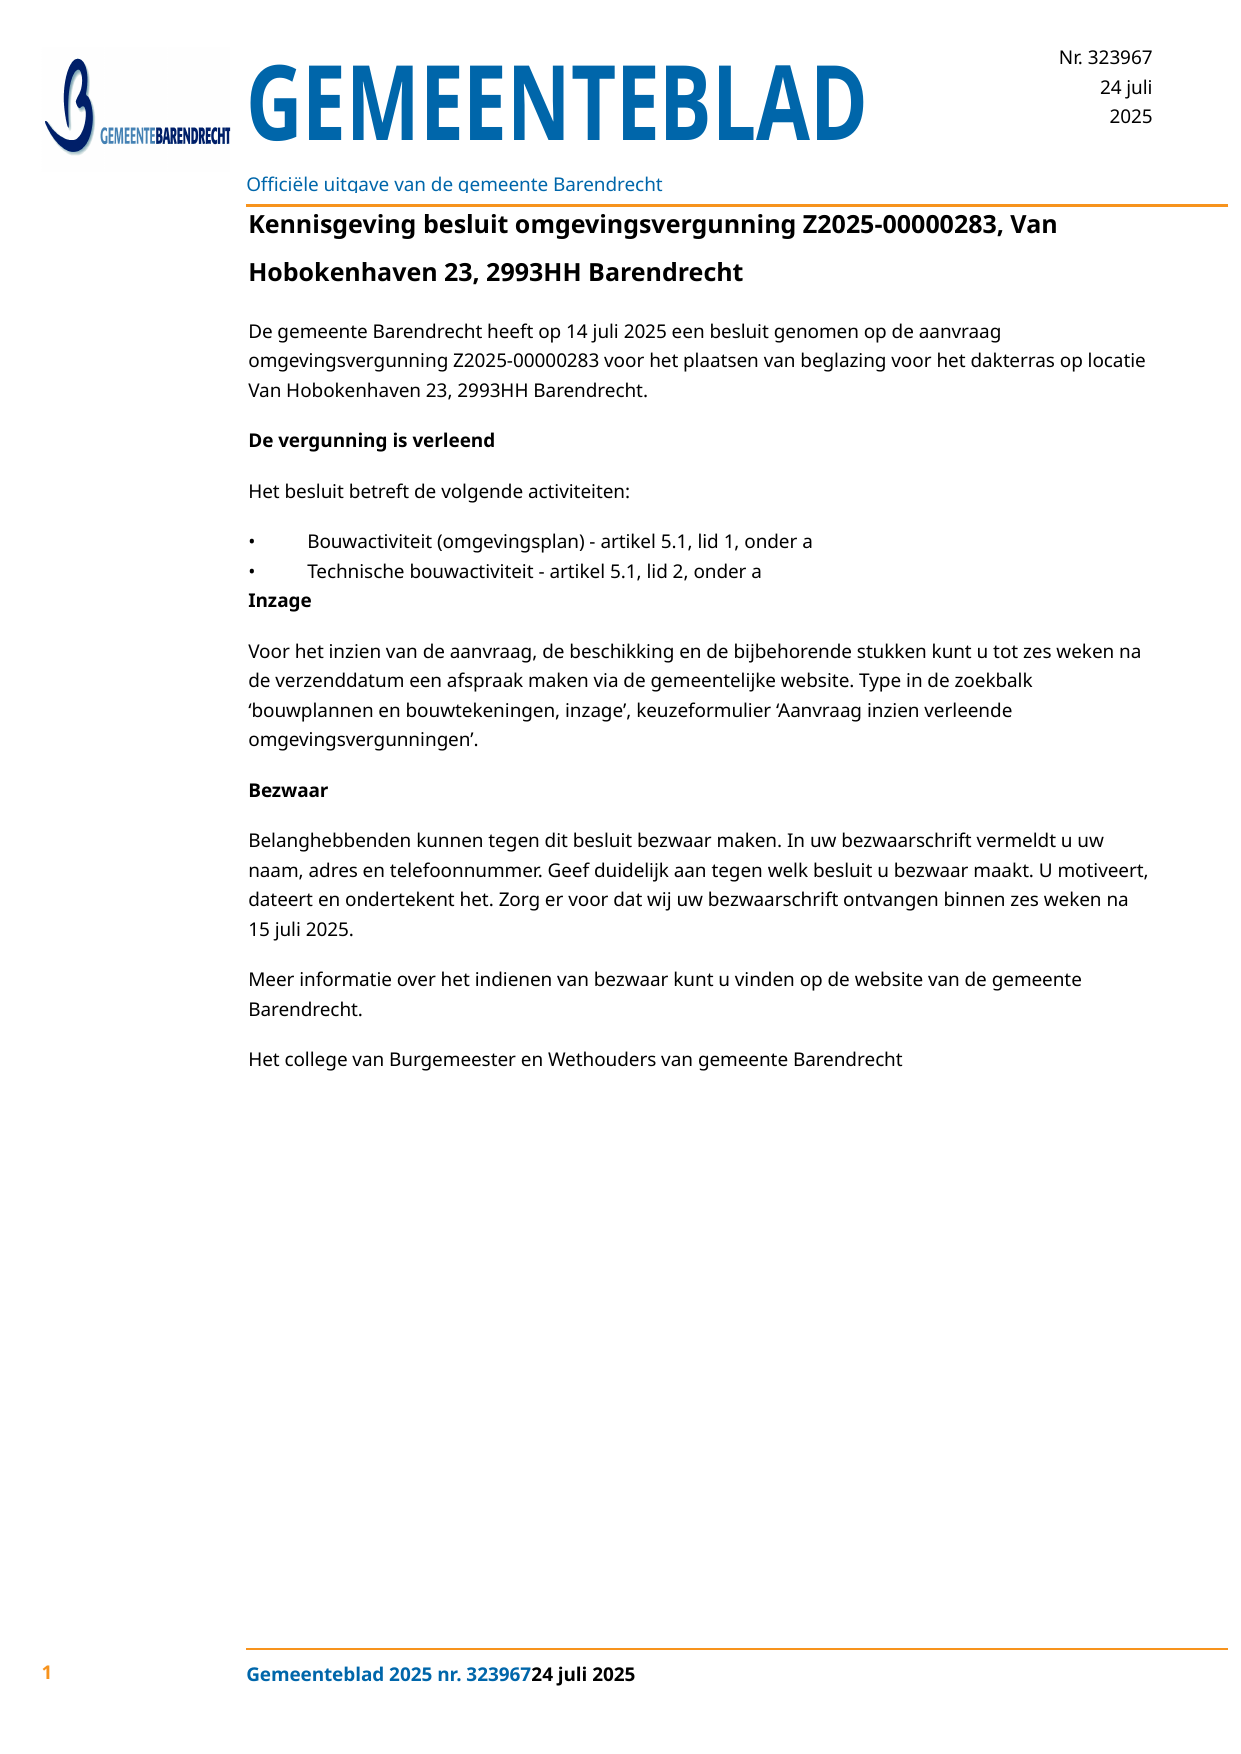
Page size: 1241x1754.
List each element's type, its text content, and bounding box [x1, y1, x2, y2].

text Voor het inzien van de aanvraag, de beschikking en de bijbehorende stukken kunt u tot zes weken na de verzenddatum een afspraak maken via de gemeentelijke website. Type in de zoekbalk ‘bouwplannen en bouwtekeningen, inzage’, keuzeformulier ‘Aanvraag inzien verleende omgevingsvergunningen’. [248, 638, 1152, 752]
text Het besluit betreft de volgende activiteiten: [248, 478, 1152, 504]
list Technische bouwactiviteit - artikel 5.1, lid 2, onder a [248, 558, 1152, 584]
text De gemeente Barendrecht heeft op 14 juli 2025 een besluit genomen op de aanvraag omgevingsvergunning Z2025-00000283 voor het plaatsen van beglazing voor het dakterras op locatie Van Hobokenhaven 23, 2993HH Barendrecht. [248, 318, 1152, 403]
text Belanghebbenden kunnen tegen dit besluit bezwaar maken. In uw bezwaarschrift vermeldt u uw naam, adres en telefoonnummer. Geef duidelijk aan tegen welk besluit u bezwaar maakt. U motiveert, dateert en ondertekent het. Zorg er voor dat wij uw bezwaarschrift ontvangen binnen zes weken na 15 juli 2025. [248, 827, 1152, 942]
text Inzage [248, 587, 1152, 613]
text De vergunning is verleend [248, 427, 1152, 453]
text Kennisgeving besluit omgevingsvergunning Z2025-00000283, Van Hobokenhaven 23, 2993HH Barendrecht [248, 207, 1152, 288]
text Meer informatie over het indienen van bezwaar kunt u vinden op de website van de gemeente Barendrecht. [248, 967, 1152, 1022]
text Bezwaar [248, 777, 1152, 803]
list Bouwactiviteit (omgevingsplan) - artikel 5.1, lid 1, onder a [248, 528, 1152, 554]
picture [41, 47, 231, 172]
text Het college van Burgemeester en Wethouders van gemeente Barendrecht [248, 1047, 1152, 1072]
